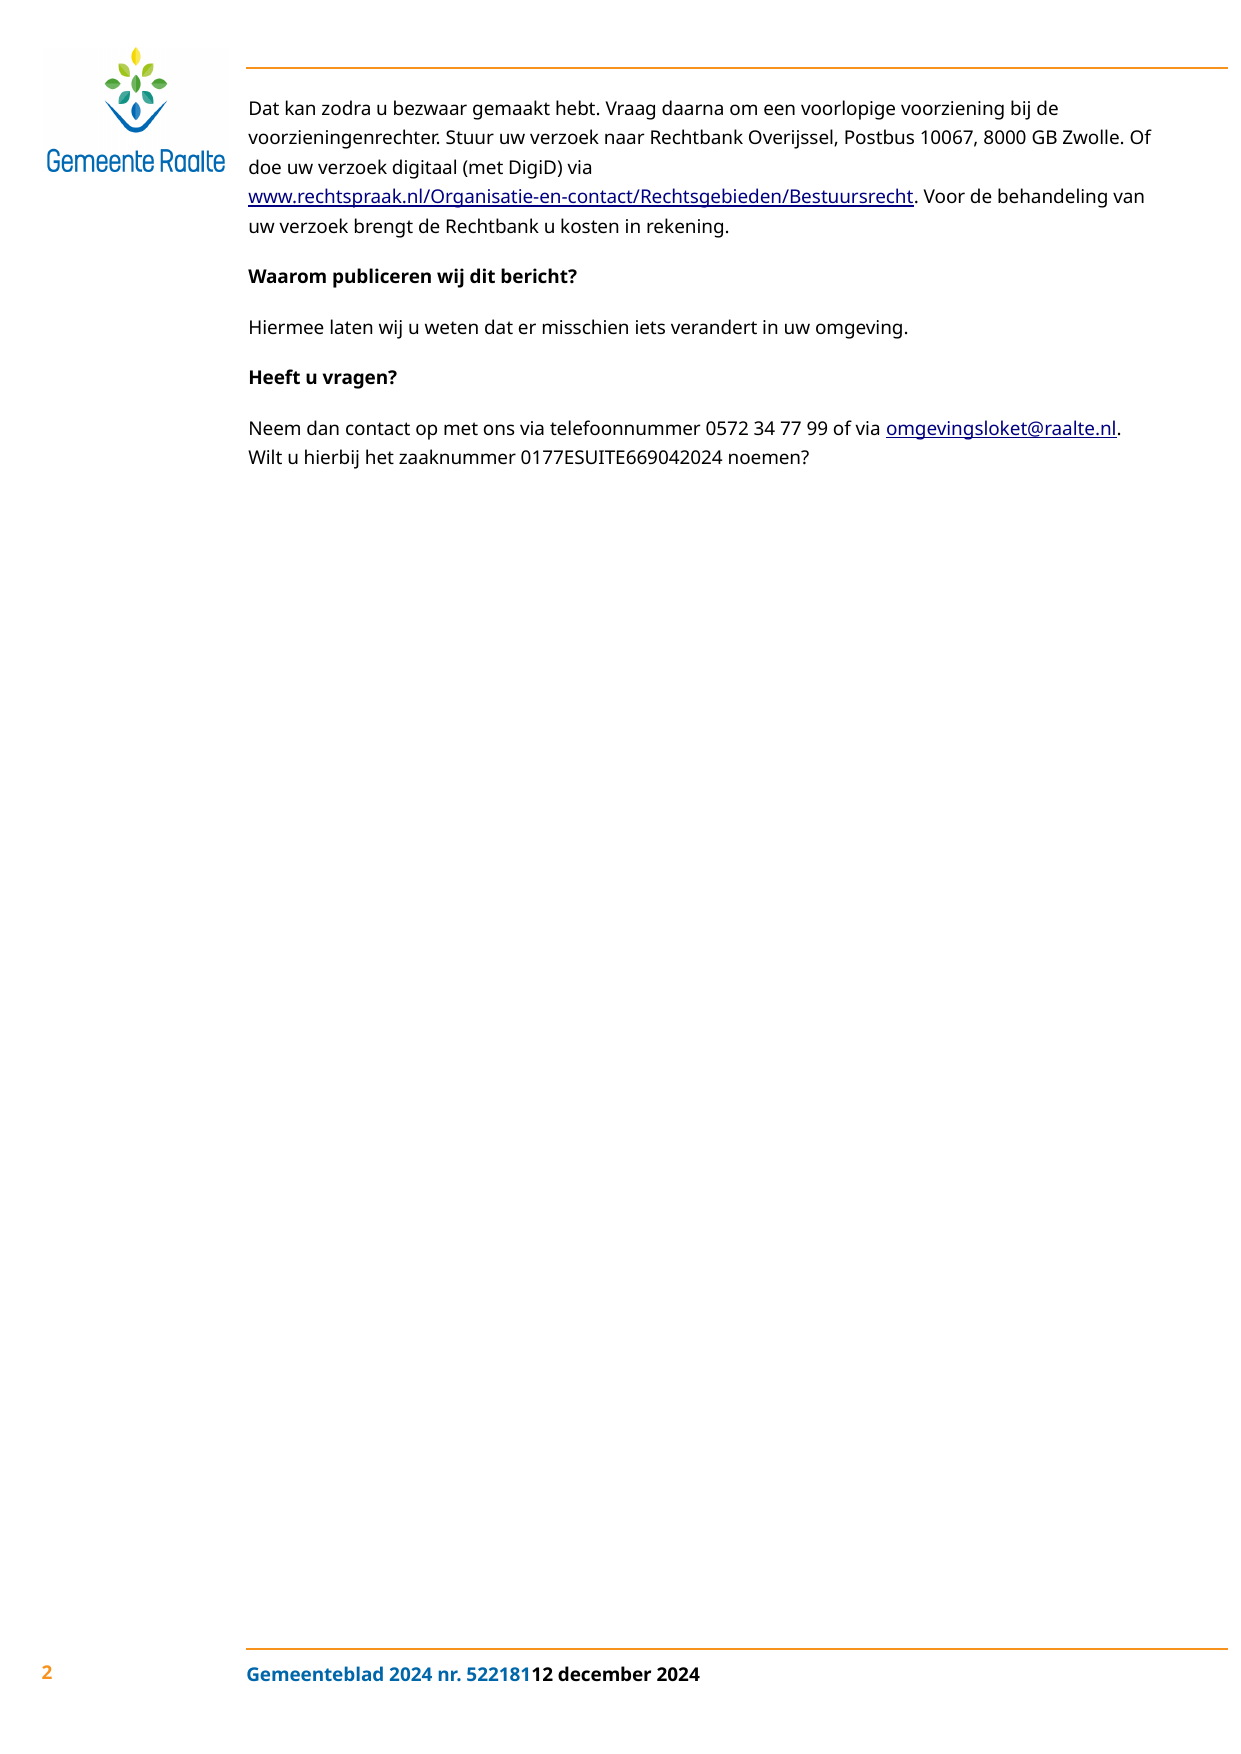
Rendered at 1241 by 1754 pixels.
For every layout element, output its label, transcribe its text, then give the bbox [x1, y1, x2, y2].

text Hiermee laten wij u weten dat er misschien iets verandert in uw omgeving. [248, 314, 1152, 340]
text Waarom publiceren wij dit bericht? [248, 263, 1152, 289]
text Neem dan contact op met ons via telefoonnummer 0572 34 77 99 of via omgevingsloket@raalte.nl. Wilt u hierbij het zaaknummer 0177ESUITE669042024 noemen? [248, 415, 1152, 470]
text Dat kan zodra u bezwaar gemaakt hebt. Vraag daarna om een voorlopige voorziening bij de voorzieningenrechter. Stuur uw verzoek naar Rechtbank Overijssel, Postbus 10067, 8000 GB Zwolle. Of doe uw verzoek digitaal (met DigiD) via www.rechtspraak.nl/Organisatie-en-contact/Rechtsgebieden/Bestuursrecht. Voor de behandeling van uw verzoek brengt de Rechtbank u kosten in rekening. [248, 95, 1152, 239]
picture [41, 47, 231, 172]
text Heeft u vragen? [248, 364, 1152, 390]
